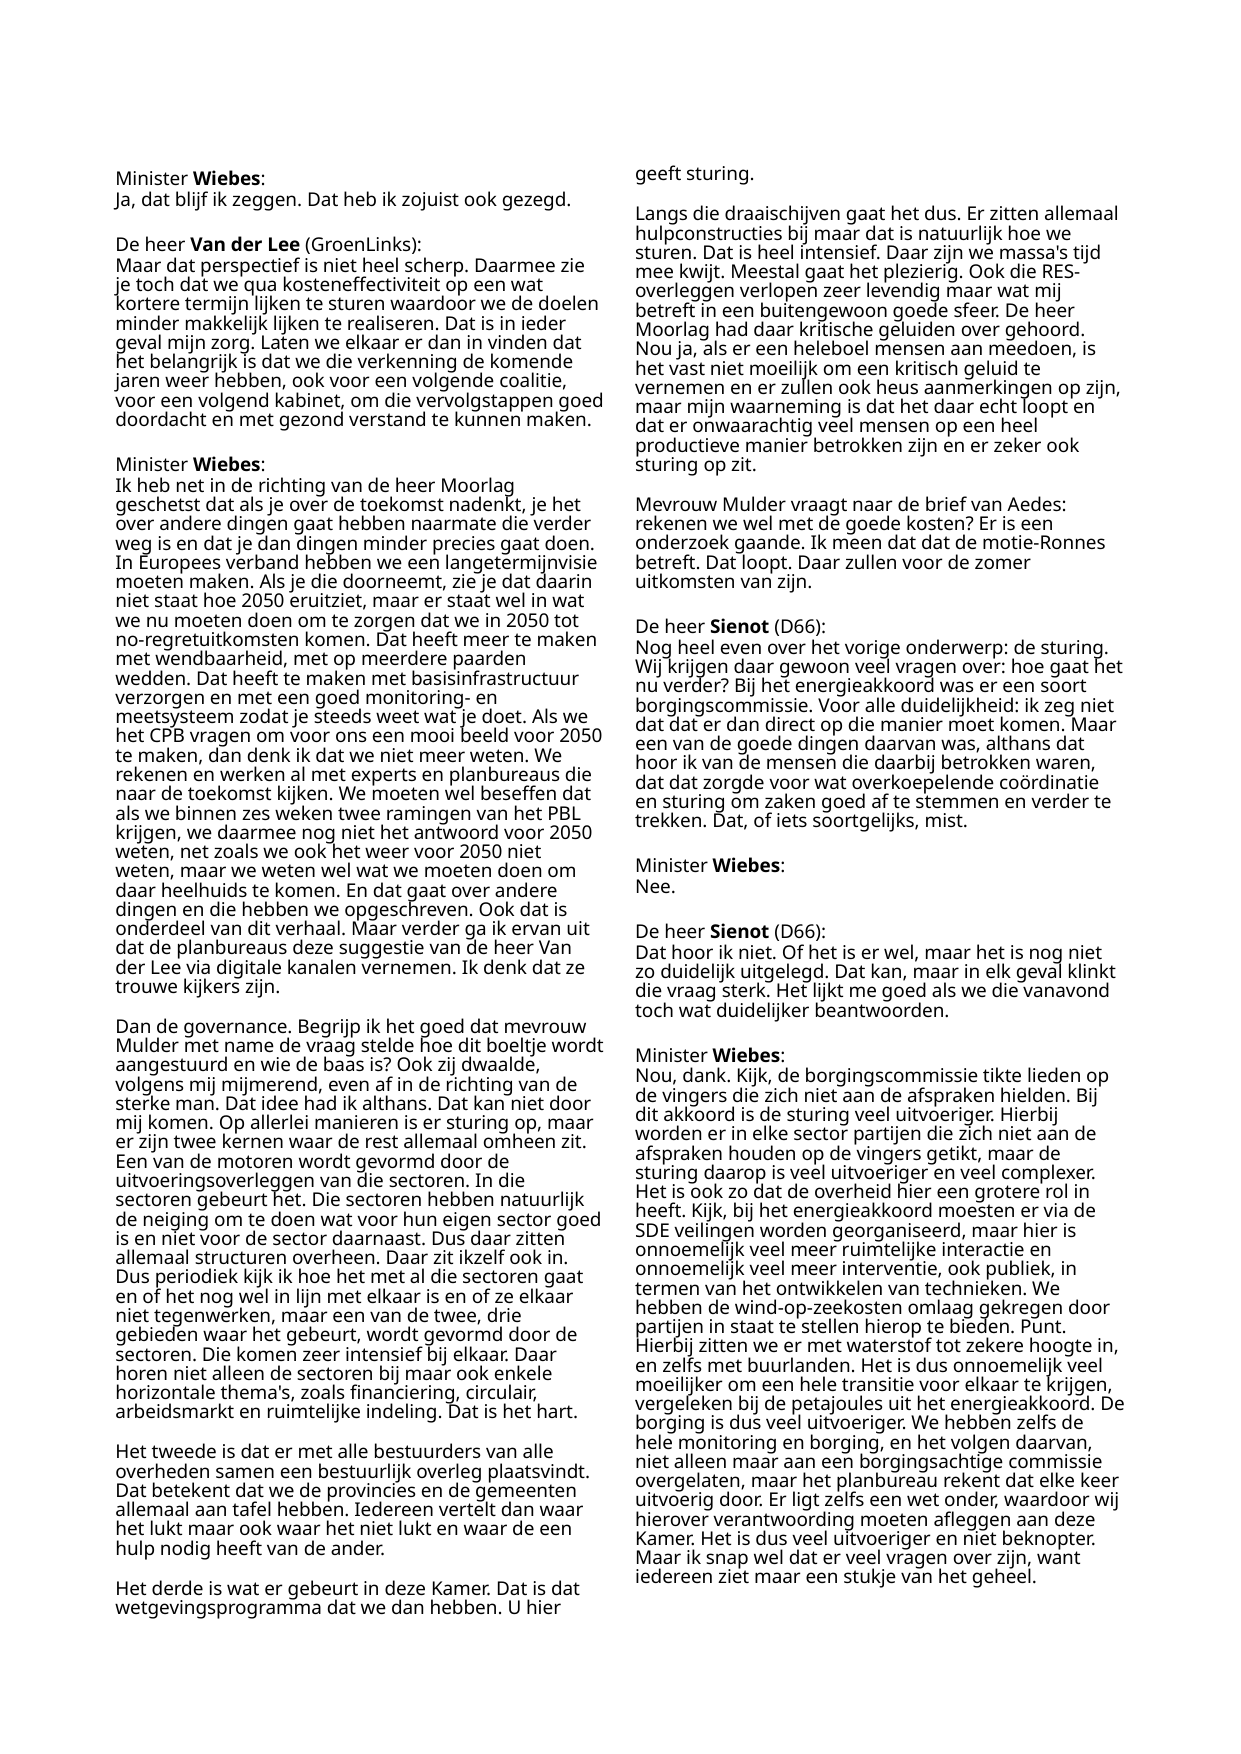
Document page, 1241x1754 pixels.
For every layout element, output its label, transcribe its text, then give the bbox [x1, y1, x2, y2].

text De heer Sienot (D66): [635, 613, 1125, 639]
text Het derde is wat er gebeurt in deze Kamer. Dat is dat wetgevingsprogramma dat we dan hebben. U hier [115, 1580, 605, 1618]
text geeft sturing. [635, 165, 1125, 184]
text Ik heb net in de richting van de heer Moorlag geschetst dat als je over de toekomst nadenkt, je het over andere dingen gaat hebben naarmate die verder weg is en dat je dan dingen minder precies gaat doen. In Europees verband hebben we een langetermijnvisie moeten maken. Als je die doorneemt, zie je dat daarin niet staat hoe 2050 eruitziet, maar er staat wel in wat we nu moeten doen om te zorgen dat we in 2050 tot no-regretuitkomsten komen. Dat heeft meer te maken met wendbaarheid, met op meerdere paarden wedden. Dat heeft te maken met basisinfrastructuur verzorgen en met een goed monitoring- en meetsysteem zodat je steeds weet wat je doet. Als we het CPB vragen om voor ons een mooi beeld voor 2050 te maken, dan denk ik dat we niet meer weten. We rekenen en werken al met experts en planbureaus die naar de toekomst kijken. We moeten wel beseffen dat als we binnen zes weken twee ramingen van het PBL krijgen, we daarmee nog niet het antwoord voor 2050 weten, net zoals we ook het weer voor 2050 niet weten, maar we weten wel wat we moeten doen om daar heelhuids te komen. En dat gaat over andere dingen en die hebben we opgeschreven. Ook dat is onderdeel van dit verhaal. Maar verder ga ik ervan uit dat de planbureaus deze suggestie van de heer Van der Lee via digitale kanalen vernemen. Ik denk dat ze trouwe kijkers zijn. [115, 477, 605, 997]
text Minister Wiebes: [115, 165, 605, 191]
text Nog heel even over het vorige onderwerp: de sturing. Wij krijgen daar gewoon veel vragen over: hoe gaat het nu verder? Bij het energieakkoord was er een soort borgingscommissie. Voor alle duidelijkheid: ik zeg niet dat dat er dan direct op die manier moet komen. Maar een van de goede dingen daarvan was, althans dat hoor ik van de mensen die daarbij betrokken waren, dat dat zorgde voor wat overkoepelende coördinatie en sturing om zaken goed af te stemmen en verder te trekken. Dat, of iets soortgelijks, mist. [635, 639, 1125, 831]
text Minister Wiebes: [115, 451, 605, 477]
text Minister Wiebes: [635, 1042, 1125, 1067]
text Dan de governance. Begrijp ik het goed dat mevrouw Mulder met name de vraag stelde hoe dit boeltje wordt aangestuurd en wie de baas is? Ook zij dwaalde, volgens mij mijmerend, even af in de richting van de sterke man. Dat idee had ik althans. Dat kan niet door mij komen. Op allerlei manieren is er sturing op, maar er zijn twee kernen waar de rest allemaal omheen zit. Een van de motoren wordt gevormd door de uitvoeringsoverleggen van die sectoren. In die sectoren gebeurt het. Die sectoren hebben natuurlijk de neiging om te doen wat voor hun eigen sector goed is en niet voor de sector daarnaast. Dus daar zitten allemaal structuren overheen. Daar zit ikzelf ook in. Dus periodiek kijk ik hoe het met al die sectoren gaat en of het nog wel in lijn met elkaar is en of ze elkaar niet tegenwerken, maar een van de twee, drie gebieden waar het gebeurt, wordt gevormd door de sectoren. Die komen zeer intensief bij elkaar. Daar horen niet alleen de sectoren bij maar ook enkele horizontale thema's, zoals financiering, circulair, arbeidsmarkt en ruimtelijke indeling. Dat is het hart. [115, 1018, 605, 1423]
text De heer Sienot (D66): [635, 918, 1125, 944]
text Mevrouw Mulder vraagt naar de brief van Aedes: rekenen we wel met de goede kosten? Er is een onderzoek gaande. Ik meen dat dat de motie-Ronnes betreft. Dat loopt. Daar zullen voor de zomer uitkomsten van zijn. [635, 496, 1125, 592]
text De heer Van der Lee (GroenLinks): [115, 231, 605, 257]
text Ja, dat blijf ik zeggen. Dat heb ik zojuist ook gezegd. [115, 191, 605, 210]
text Maar dat perspectief is niet heel scherp. Daarmee zie je toch dat we qua kosteneffectiviteit op een wat kortere termijn lijken te sturen waardoor we de doelen minder makkelijk lijken te realiseren. Dat is in ieder geval mijn zorg. Laten we elkaar er dan in vinden dat het belangrijk is dat we die verkenning de komende jaren weer hebben, ook voor een volgende coalitie, voor een volgend kabinet, om die vervolgstappen goed doordacht en met gezond verstand te kunnen maken. [115, 257, 605, 430]
text Dat hoor ik niet. Of het is er wel, maar het is nog niet zo duidelijk uitgelegd. Dat kan, maar in elk geval klinkt die vraag sterk. Het lijkt me goed als we die vanavond toch wat duidelijker beantwoorden. [635, 944, 1125, 1021]
text Langs die draaischijven gaat het dus. Er zitten allemaal hulpconstructies bij maar dat is natuurlijk hoe we sturen. Dat is heel intensief. Daar zijn we massa's tijd mee kwijt. Meestal gaat het plezierig. Ook die RES-overleggen verlopen zeer levendig maar wat mij betreft in een buitengewoon goede sfeer. De heer Moorlag had daar kritische geluiden over gehoord. Nou ja, als er een heleboel mensen aan meedoen, is het vast niet moeilijk om een kritisch geluid te vernemen en er zullen ook heus aanmerkingen op zijn, maar mijn waarneming is dat het daar echt loopt en dat er onwaarachtig veel mensen op een heel productieve manier betrokken zijn en er zeker ook sturing op zit. [635, 205, 1125, 475]
text Nou, dank. Kijk, de borgingscommissie tikte lieden op de vingers die zich niet aan de afspraken hielden. Bij dit akkoord is de sturing veel uitvoeriger. Hierbij worden er in elke sector partijen die zich niet aan de afspraken houden op de vingers getikt, maar de sturing daarop is veel uitvoeriger en veel complexer. Het is ook zo dat de overheid hier een grotere rol in heeft. Kijk, bij het energieakkoord moesten er via de SDE veilingen worden georganiseerd, maar hier is onnoemelijk veel meer ruimtelijke interactie en onnoemelijk veel meer interventie, ook publiek, in termen van het ontwikkelen van technieken. We hebben de wind-op-zeekosten omlaag gekregen door partijen in staat te stellen hierop te bieden. Punt. Hierbij zitten we er met waterstof tot zekere hoogte in, en zelfs met buurlanden. Het is dus onnoemelijk veel moeilijker om een hele transitie voor elkaar te krijgen, vergeleken bij de petajoules uit het energieakkoord. De borging is dus veel uitvoeriger. We hebben zelfs de hele monitoring en borging, en het volgen daarvan, niet alleen maar aan een borgingsachtige commissie overgelaten, maar het planbureau rekent dat elke keer uitvoerig door. Er ligt zelfs een wet onder, waardoor wij hierover verantwoording moeten afleggen aan deze Kamer. Het is dus veel uitvoeriger en niet beknopter. Maar ik snap wel dat er veel vragen over zijn, want iedereen ziet maar een stukje van het geheel. [635, 1067, 1125, 1588]
text Minister Wiebes: [635, 852, 1125, 878]
text Het tweede is dat er met alle bestuurders van alle overheden samen een bestuurlijk overleg plaatsvindt. Dat betekent dat we de provincies en de gemeenten allemaal aan tafel hebben. Iedereen vertelt dan waar het lukt maar ook waar het niet lukt en waar de een hulp nodig heeft van de ander. [115, 1443, 605, 1559]
text Nee. [635, 878, 1125, 897]
